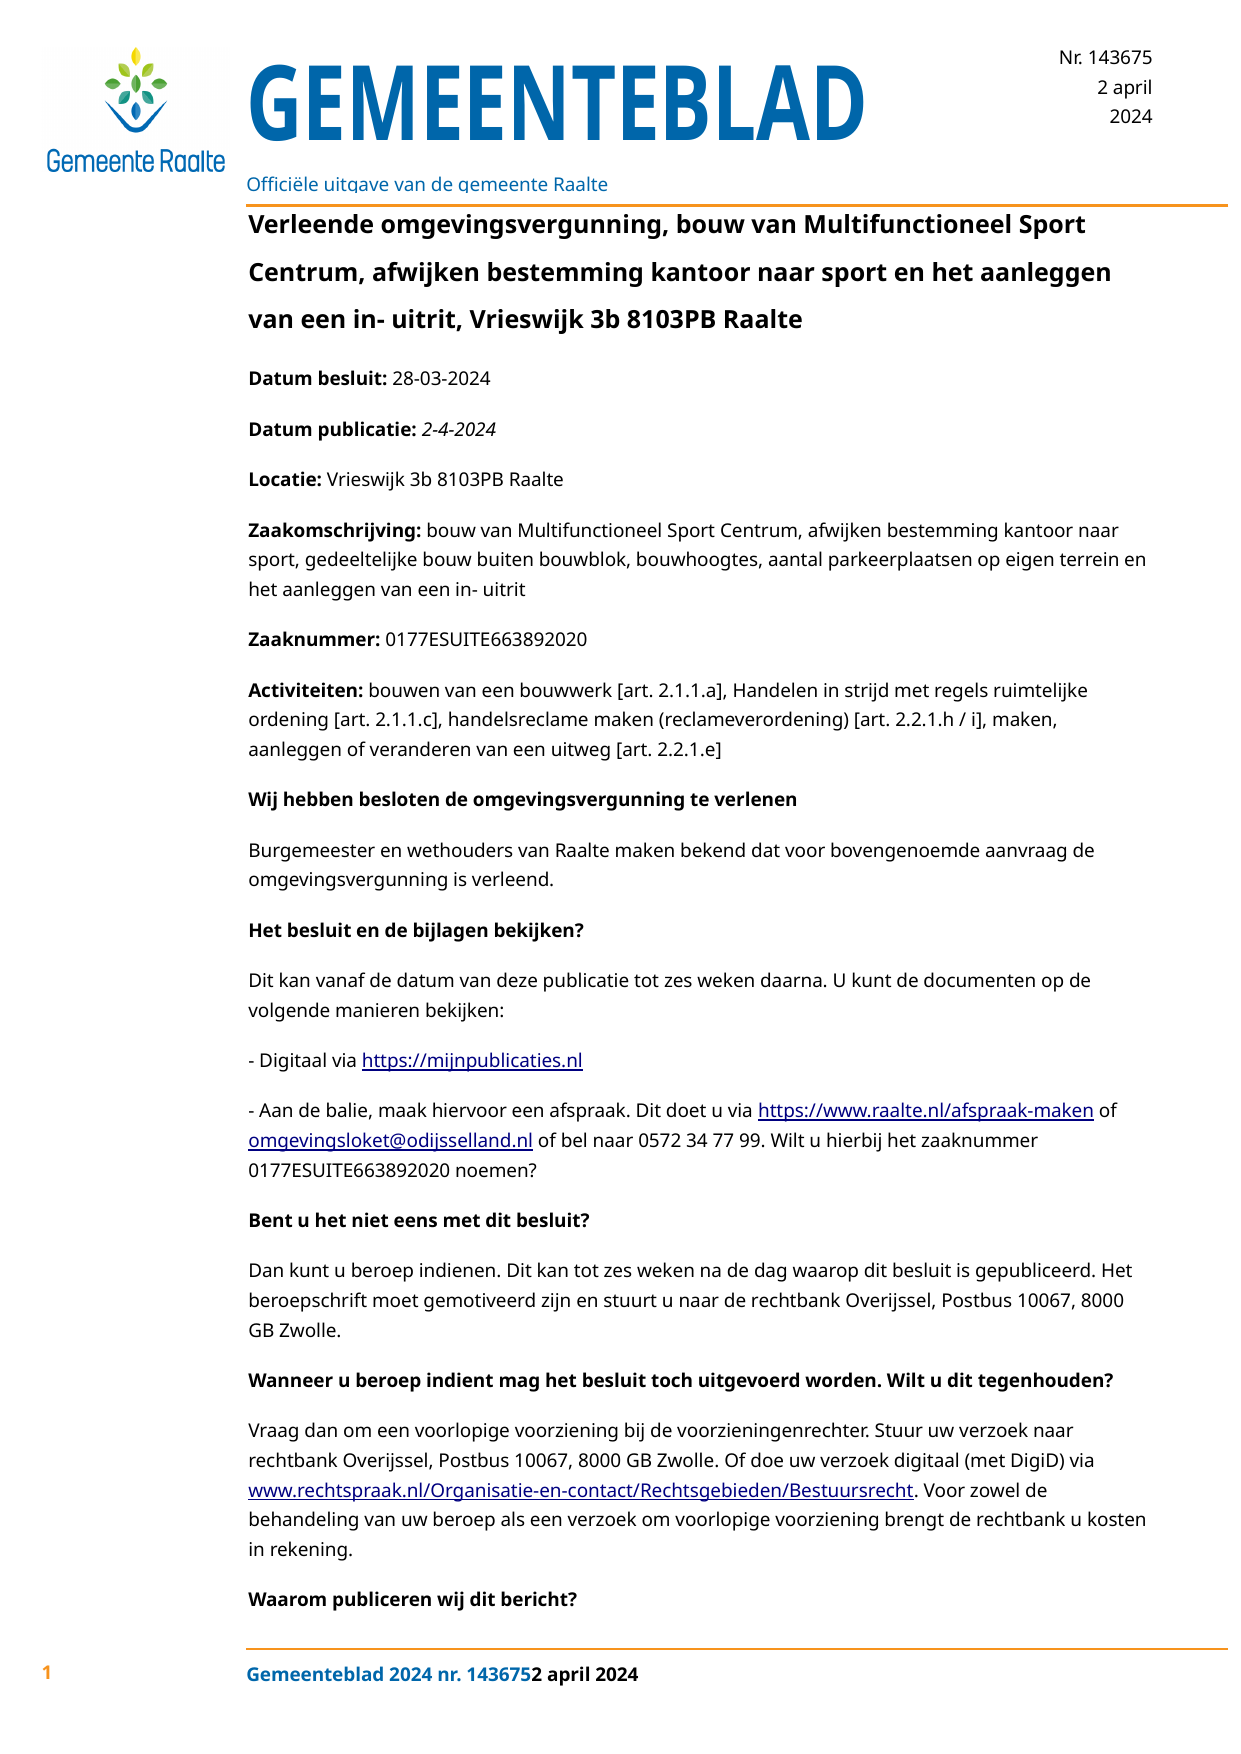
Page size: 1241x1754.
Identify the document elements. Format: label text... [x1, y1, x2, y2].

text Wij hebben besloten de omgevingsvergunning te verlenen [248, 786, 1152, 812]
text Locatie: Vrieswijk 3b 8103PB Raalte [248, 466, 1152, 492]
text Wanneer u beroep indient mag het besluit toch uitgevoerd worden. Wilt u dit tegenhouden? [248, 1367, 1152, 1393]
text Zaaknummer: 0177ESUITE663892020 [248, 626, 1152, 652]
text Waarom publiceren wij dit bericht? [248, 1586, 1152, 1612]
text Datum publicatie: 2-4-2024 [248, 416, 1152, 442]
text Burgemeester en wethouders van Raalte maken bekend dat voor bovengenoemde aanvraag de omgevingsvergunning is verleend. [248, 837, 1152, 892]
text Vraag dan om een voorlopige voorziening bij de voorzieningenrechter. Stuur uw verzoek naar rechtbank Overijssel, Postbus 10067, 8000 GB Zwolle. Of doe uw verzoek digitaal (met DigiD) via www.rechtspraak.nl/Organisatie-en-contact/Rechtsgebieden/Bestuursrecht. Voor zowel de behandeling van uw beroep als een verzoek om voorlopige voorziening brengt de rechtbank u kosten in rekening. [248, 1418, 1152, 1562]
text Dit kan vanaf de datum van deze publicatie tot zes weken daarna. U kunt de documenten op de volgende manieren bekijken: [248, 967, 1152, 1022]
text Datum besluit: 28-03-2024 [248, 366, 1152, 391]
text Activiteiten: bouwen van een bouwwerk [art. 2.1.1.a], Handelen in strijd met regels ruimtelijke ordening [art. 2.1.1.c], handelsreclame maken (reclameverordening) [art. 2.2.1.h / i], maken, aanleggen of veranderen van een uitweg [art. 2.2.1.e] [248, 677, 1152, 762]
text Verleende omgevingsvergunning, bouw van Multifunctioneel Sport Centrum, afwijken bestemming kantoor naar sport en het aanleggen van een in- uitrit, Vrieswijk 3b 8103PB Raalte [248, 207, 1152, 336]
text Het besluit en de bijlagen bekijken? [248, 917, 1152, 942]
text Bent u het niet eens met dit besluit? [248, 1207, 1152, 1233]
text Zaakomschrijving: bouw van Multifunctioneel Sport Centrum, afwijken bestemming kantoor naar sport, gedeeltelijke bouw buiten bouwblok, bouwhoogtes, aantal parkeerplaatsen op eigen terrein en het aanleggen van een in- uitrit [248, 517, 1152, 602]
picture [41, 47, 231, 172]
text - Aan de balie, maak hiervoor een afspraak. Dit doet u via https://www.raalte.nl/afspraak-maken of omgevingsloket@odijsselland.nl of bel naar 0572 34 77 99. Wilt u hierbij het zaaknummer 0177ESUITE663892020 noemen? [248, 1098, 1152, 1182]
text - Digitaal via https://mijnpublicaties.nl [248, 1047, 1152, 1073]
text Dan kunt u beroep indienen. Dit kan tot zes weken na de dag waarop dit besluit is gepubliceerd. Het beroepschrift moet gemotiveerd zijn en stuurt u naar de rechtbank Overijssel, Postbus 10067, 8000 GB Zwolle. [248, 1258, 1152, 1342]
